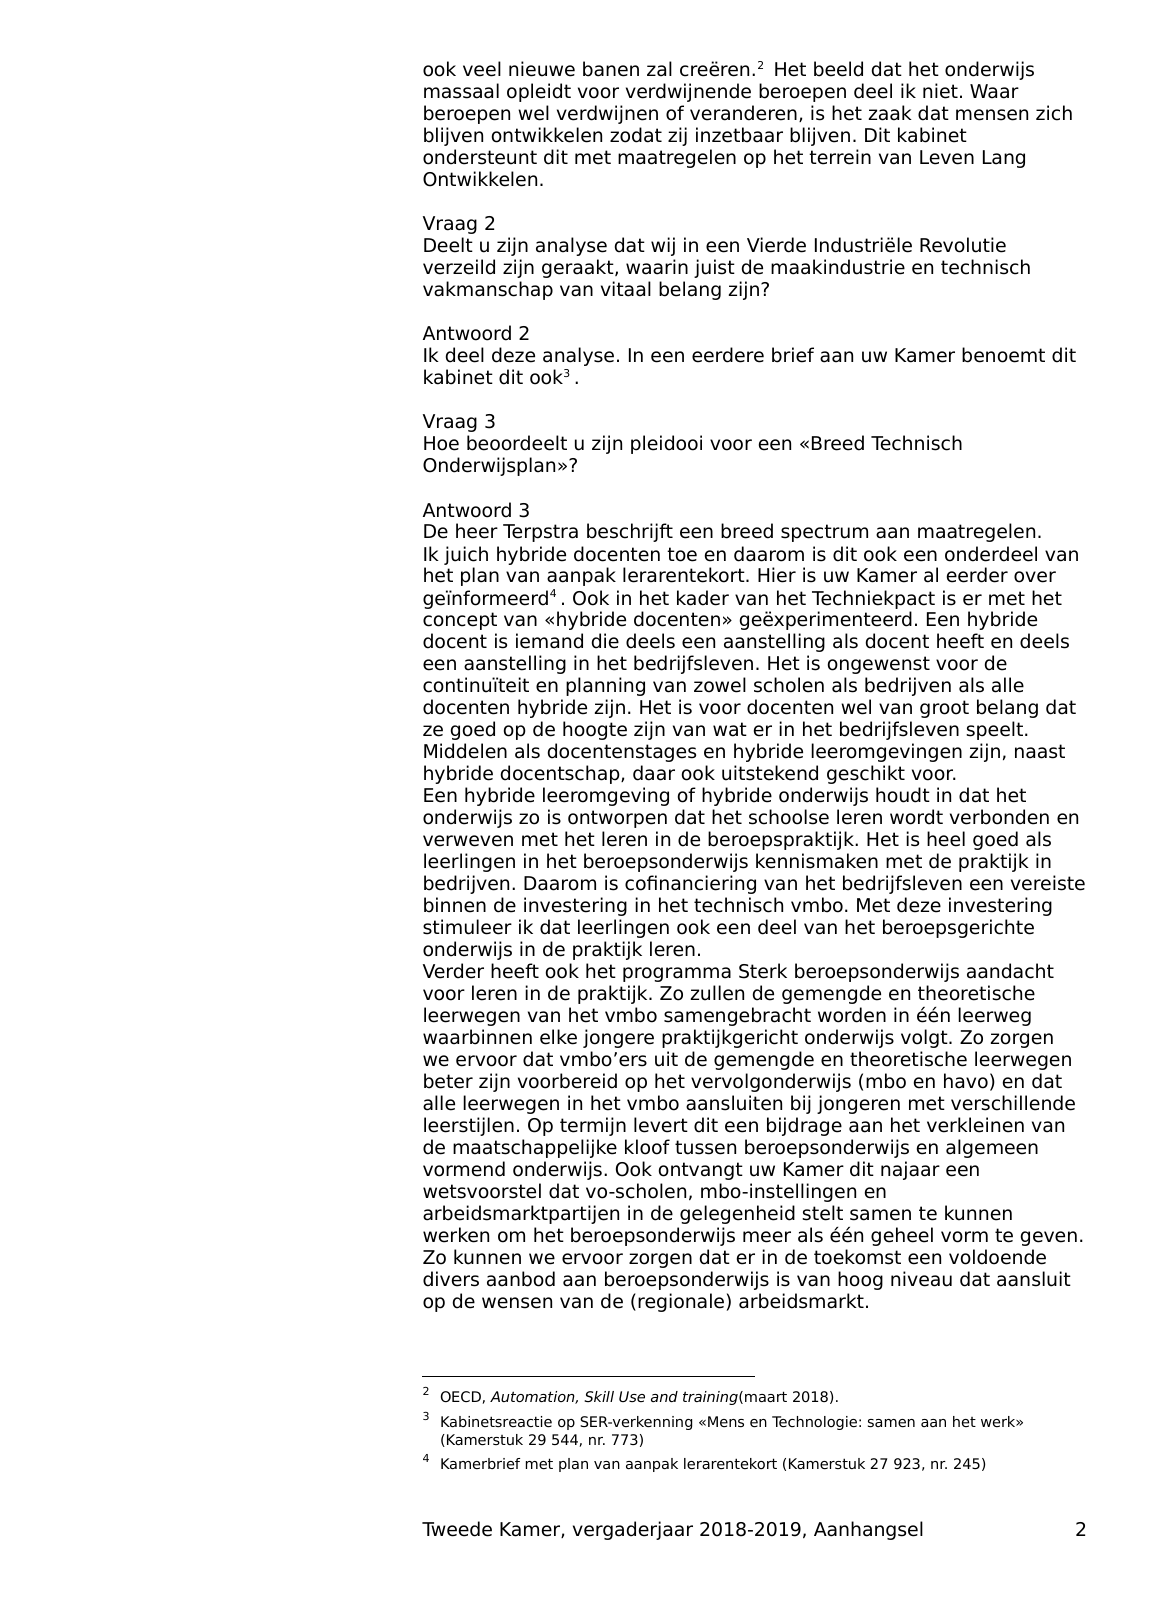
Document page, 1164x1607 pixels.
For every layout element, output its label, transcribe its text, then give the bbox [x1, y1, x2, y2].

text Hoe beoordeelt u zijn pleidooi voor een «Breed Technisch Onderwijsplan»? [422, 433, 1087, 477]
text Antwoord 3 [422, 499, 1087, 521]
text De heer Terpstra beschrijft een breed spectrum aan maatregelen. [422, 521, 1087, 543]
text Deelt u zijn analyse dat wij in een Vierde Industriële Revolutie verzeild zijn geraakt, waarin juist de maakindustrie en technisch vakmanschap van vitaal belang zijn? [422, 235, 1087, 301]
text ook veel nieuwe banen zal creëren. Het beeld dat het onderwijs massaal opleidt voor verdwijnende beroepen deel ik niet. Waar beroepen wel verdwijnen of veranderen, is het zaak dat mensen zich blijven ontwikkelen zodat zij inzetbaar blijven. Dit kabinet ondersteunt dit met maatregelen op het terrein van Leven Lang Ontwikkelen. [422, 59, 1087, 191]
text Vraag 3 [422, 411, 1087, 433]
text Kabinetsreactie op SER-verkenning «Mens en Technologie: samen aan het werk» (Kamerstuk 29 544, nr. 773) [422, 1410, 1087, 1449]
text OECD, Automation, Skill Use and training(maart 2018). [422, 1385, 1087, 1407]
text Antwoord 2 [422, 323, 1087, 345]
text Vraag 2 [422, 213, 1087, 235]
text Verder heeft ook het programma Sterk beroepsonderwijs aandacht voor leren in de praktijk. Zo zullen de gemengde en theoretische leerwegen van het vmbo samengebracht worden in één leerweg waarbinnen elke jongere praktijkgericht onderwijs volgt. Zo zorgen we ervoor dat vmbo’ers uit de gemengde en theoretische leerwegen beter zijn voorbereid op het vervolgonderwijs (mbo en havo) en dat alle leerwegen in het vmbo aansluiten bij jongeren met verschillende leerstijlen. Op termijn levert dit een bijdrage aan het verkleinen van de maatschappelijke kloof tussen beroepsonderwijs en algemeen vormend onderwijs. Ook ontvangt uw Kamer dit najaar een wetsvoorstel dat vo-scholen, mbo-instellingen en arbeidsmarktpartijen in de gelegenheid stelt samen te kunnen werken om het beroepsonderwijs meer als één geheel vorm te geven. Zo kunnen we ervoor zorgen dat er in de toekomst een voldoende divers aanbod aan beroepsonderwijs is van hoog niveau dat aansluit op de wensen van de (regionale) arbeidsmarkt. [422, 961, 1087, 1313]
text Ik deel deze analyse. In een eerdere brief aan uw Kamer benoemt dit kabinet dit ook. [422, 345, 1087, 389]
text Kamerbrief met plan van aanpak lerarentekort (Kamerstuk 27 923, nr. 245) [422, 1452, 1087, 1474]
text Een hybride leeromgeving of hybride onderwijs houdt in dat het onderwijs zo is ontworpen dat het schoolse leren wordt verbonden en verweven met het leren in de beroepspraktijk. Het is heel goed als leerlingen in het beroepsonderwijs kennismaken met de praktijk in bedrijven. Daarom is cofinanciering van het bedrijfsleven een vereiste binnen de investering in het technisch vmbo. Met deze investering stimuleer ik dat leerlingen ook een deel van het beroepsgerichte onderwijs in de praktijk leren. [422, 785, 1087, 961]
text Ik juich hybride docenten toe en daarom is dit ook een onderdeel van het plan van aanpak lerarentekort. Hier is uw Kamer al eerder over geïnformeerd. Ook in het kader van het Techniekpact is er met het concept van «hybride docenten» geëxperimenteerd. Een hybride docent is iemand die deels een aanstelling als docent heeft en deels een aanstelling in het bedrijfsleven. Het is ongewenst voor de continuïteit en planning van zowel scholen als bedrijven als alle docenten hybride zijn. Het is voor docenten wel van groot belang dat ze goed op de hoogte zijn van wat er in het bedrijfsleven speelt. Middelen als docentenstages en hybride leeromgevingen zijn, naast hybride docentschap, daar ook uitstekend geschikt voor. [422, 543, 1087, 785]
